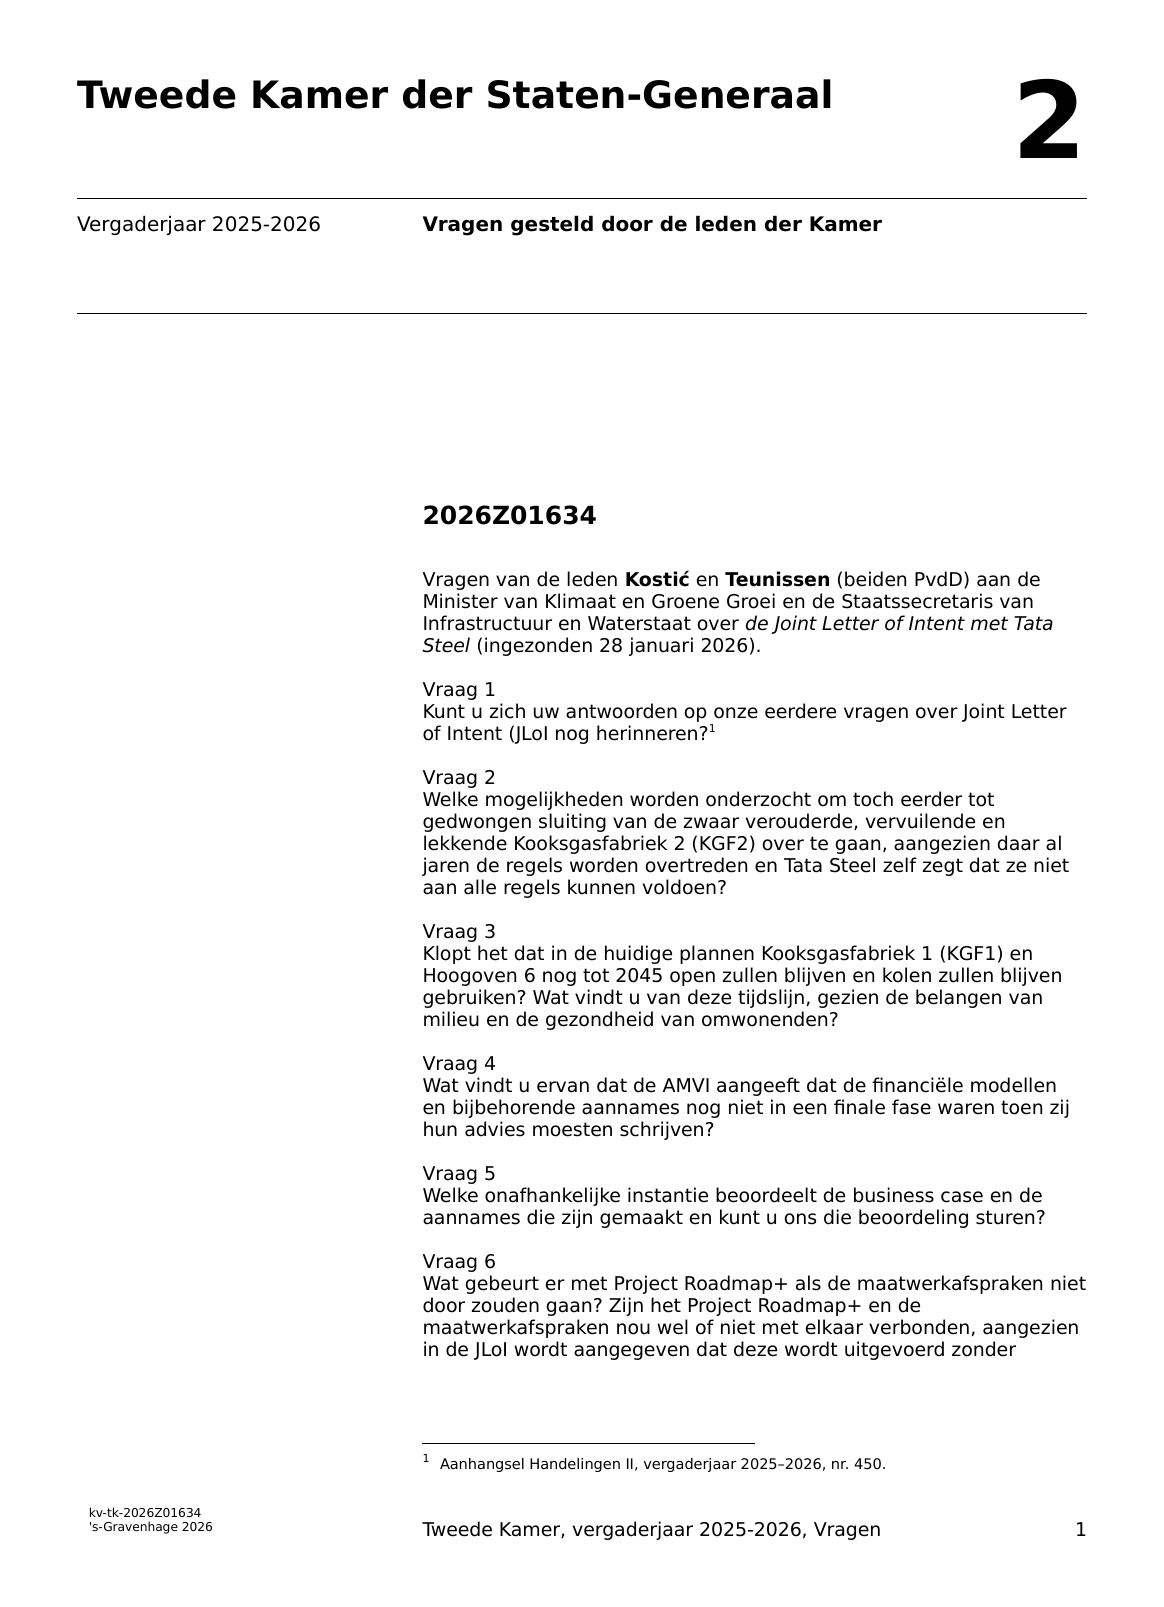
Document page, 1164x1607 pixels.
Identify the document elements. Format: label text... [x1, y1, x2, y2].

text Wat vindt u ervan dat de AMVI aangeeft dat de financiële modellen en bijbehorende aannames nog niet in een finale fase waren toen zij hun advies moesten schrijven? [422, 1075, 1087, 1141]
table_cell Vragen gesteld door de leden der Kamer [422, 199, 1087, 313]
text Klopt het dat in de huidige plannen Kooksgasfabriek 1 (KGF1) en Hoogoven 6 nog tot 2045 open zullen blijven en kolen zullen blijven gebruiken? Wat vindt u van deze tijdslijn, gezien de belangen van milieu en de gezondheid van omwonenden? [422, 943, 1087, 1031]
text kv-tk-2026Z01634 [88, 1506, 323, 1520]
text Aanhangsel Handelingen II, vergaderjaar 2025–2026, nr. 450. [422, 1452, 1087, 1474]
text Welke onafhankelijke instantie beoordeelt de business case en de aannames die zijn gemaakt en kunt u ons die beoordeling sturen? [422, 1185, 1087, 1229]
text Kunt u zich uw antwoorden op onze eerdere vragen over Joint Letter of Intent (JLoI nog herinneren? [422, 701, 1087, 745]
text Vraag 4 [422, 1053, 1087, 1075]
table_header Tweede Kamer der Staten-Generaal [77, 59, 886, 198]
text Welke mogelijkheden worden onderzocht om toch eerder tot gedwongen sluiting van de zwaar verouderde, vervuilende en lekkende Kooksgasfabriek 2 (KGF2) over te gaan, aangezien daar al jaren de regels worden overtreden en Tata Steel zelf zegt dat ze niet aan alle regels kunnen voldoen? [422, 789, 1087, 899]
table_header 2 [886, 59, 1087, 198]
table_cell Vergaderjaar 2025-2026 [77, 199, 422, 313]
text Vraag 6 [422, 1251, 1087, 1273]
text Vraag 1 [422, 679, 1087, 701]
text 's-Gravenhage 2026 [88, 1520, 323, 1534]
text Vragen van de leden Kostić en Teunissen (beiden PvdD) aan de Minister van Klimaat en Groene Groei en de Staatssecretaris van Infrastructuur en Waterstaat over de Joint Letter of Intent met Tata Steel (ingezonden 28 januari 2026). [422, 569, 1087, 657]
text Vraag 3 [422, 921, 1087, 943]
text 2026Z01634 [422, 501, 1087, 531]
text Vraag 2 [422, 767, 1087, 789]
text Wat gebeurt er met Project Roadmap+ als de maatwerkafspraken niet door zouden gaan? Zijn het Project Roadmap+ en de maatwerkafspraken nou wel of niet met elkaar verbonden, aangezien in de JLoI wordt aangegeven dat deze wordt uitgevoerd zonder [422, 1273, 1087, 1361]
text Vraag 5 [422, 1163, 1087, 1185]
